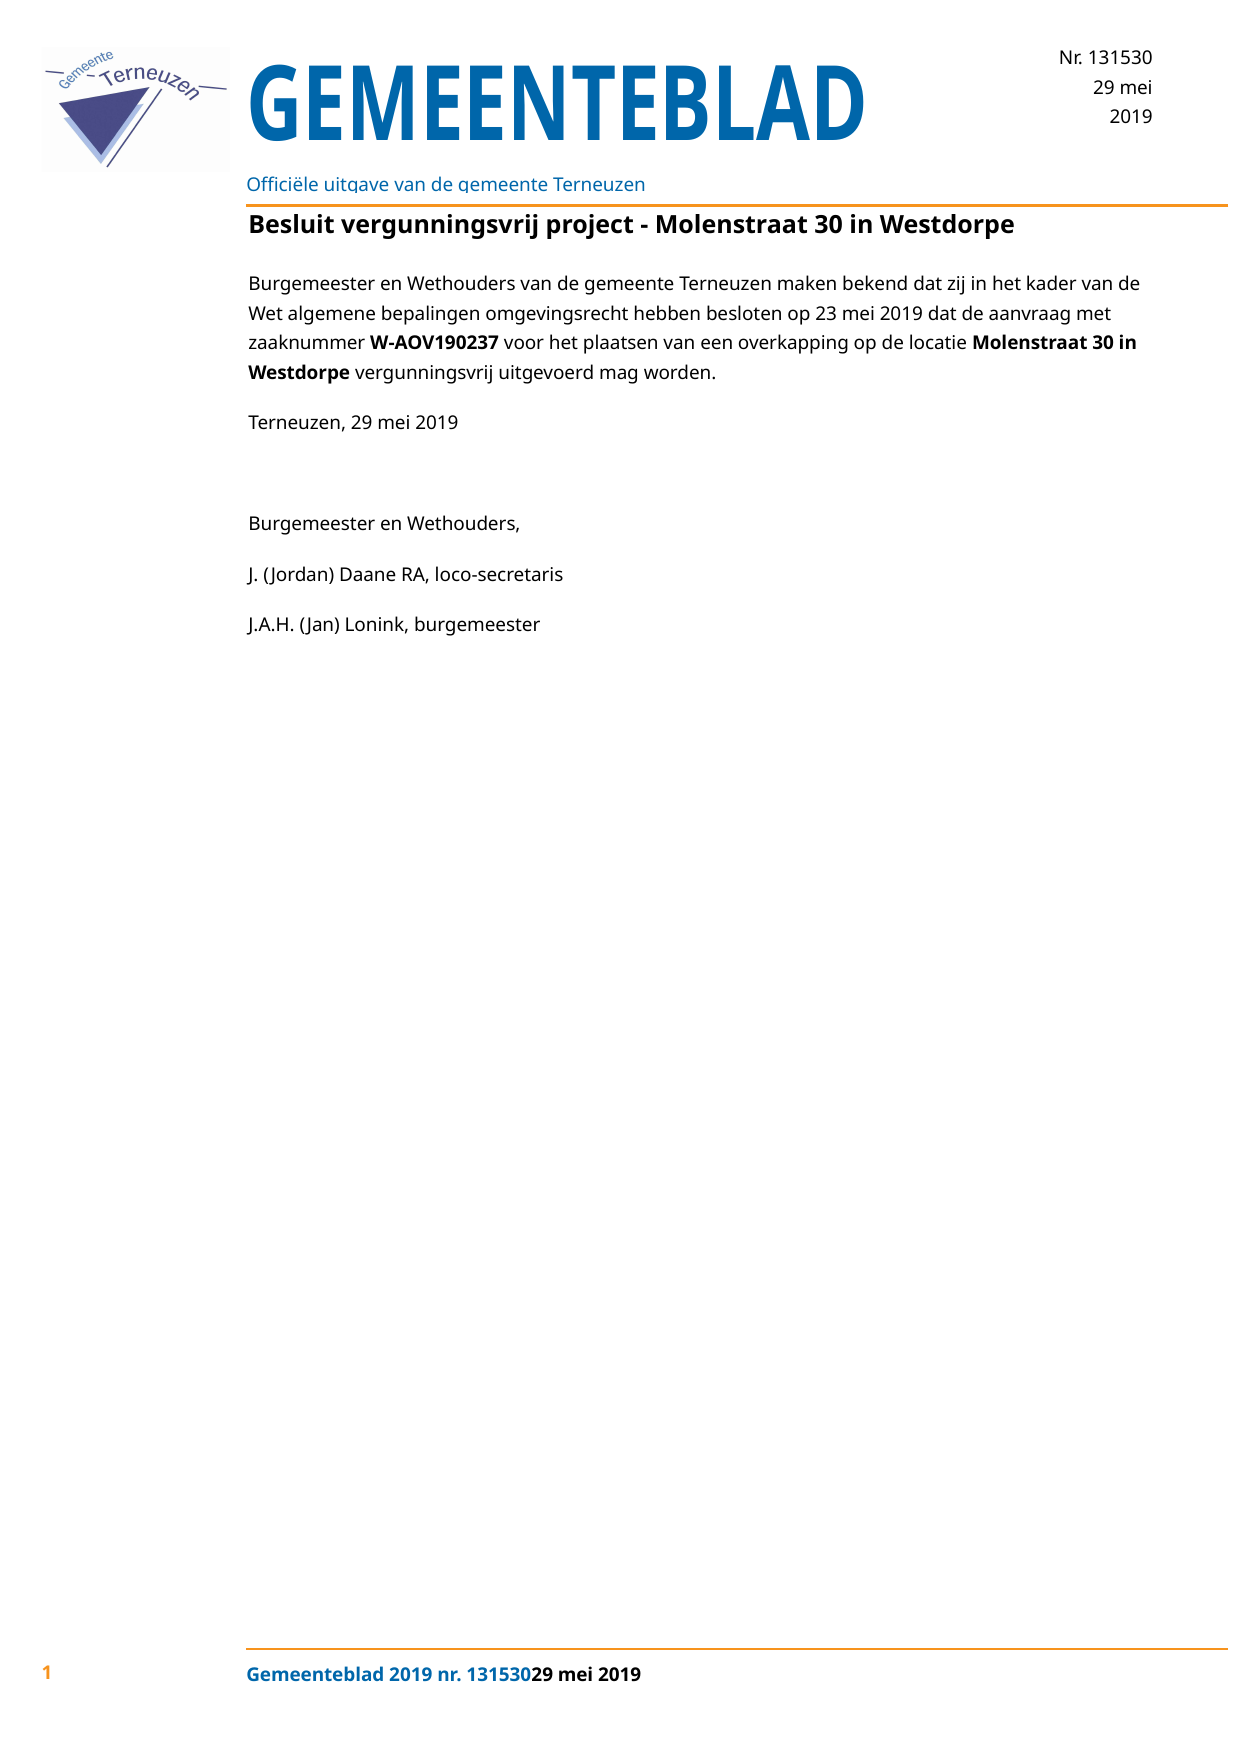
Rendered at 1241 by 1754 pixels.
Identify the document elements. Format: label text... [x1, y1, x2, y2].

text Terneuzen, 29 mei 2019 [248, 409, 1152, 435]
text Burgemeester en Wethouders van de gemeente Terneuzen maken bekend dat zij in het kader van de Wet algemene bepalingen omgevingsrecht hebben besloten op 23 mei 2019 dat de aanvraag met zaaknummer W-AOV190237 voor het plaatsen van een overkapping op de locatie Molenstraat 30 in Westdorpe vergunningsvrij uitgevoerd mag worden. [248, 270, 1152, 385]
text Burgemeester en Wethouders, [248, 510, 1152, 536]
text Besluit vergunningsvrij project - Molenstraat 30 in Westdorpe [248, 207, 1152, 241]
picture [41, 47, 231, 172]
text J.A.H. (Jan) Lonink, burgemeester [248, 611, 1152, 637]
text J. (Jordan) Daane RA, loco-secretaris [248, 561, 1152, 586]
